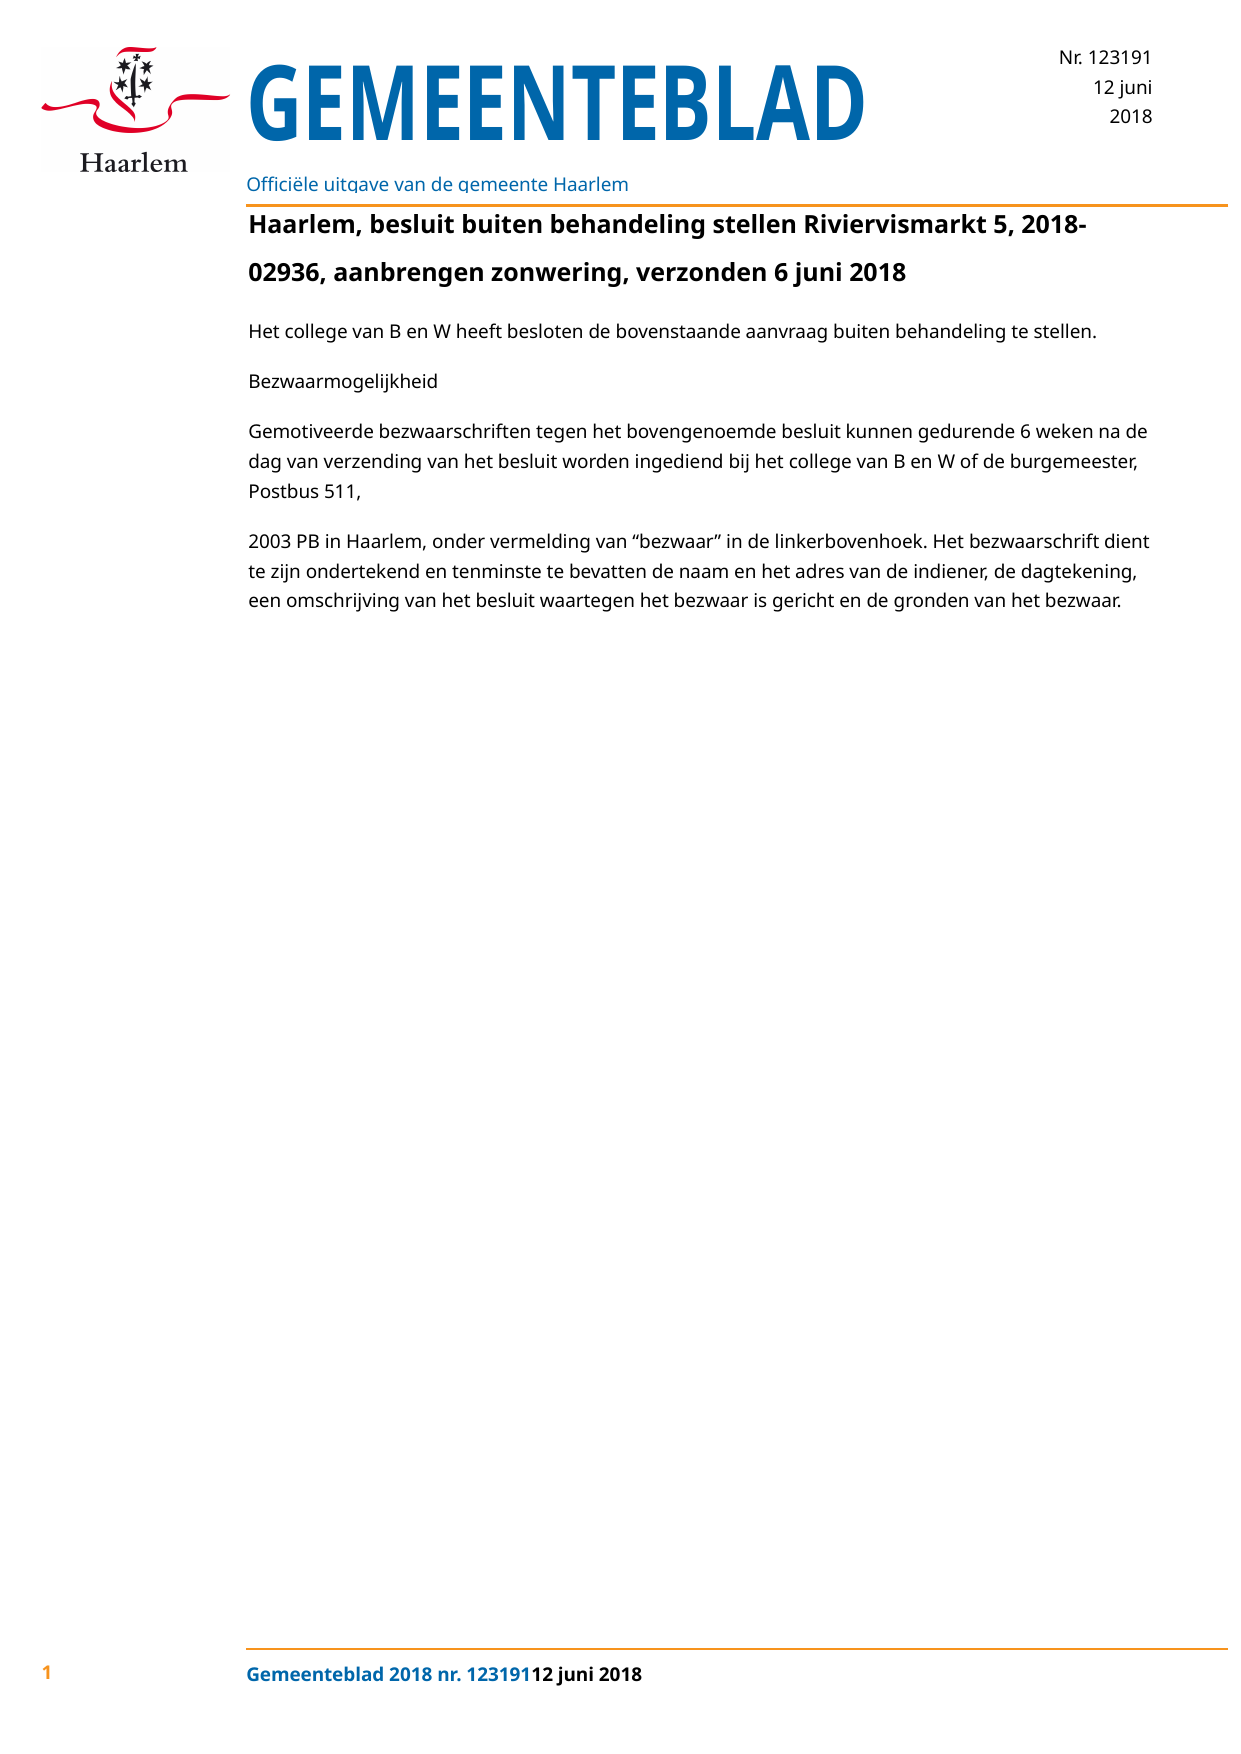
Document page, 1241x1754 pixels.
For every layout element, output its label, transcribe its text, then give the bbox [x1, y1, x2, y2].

text Het college van B en W heeft besloten de bovenstaande aanvraag buiten behandeling te stellen. [248, 318, 1152, 344]
picture [41, 47, 231, 172]
text Haarlem, besluit buiten behandeling stellen Riviervismarkt 5, 2018-02936, aanbrengen zonwering, verzonden 6 juni 2018 [248, 207, 1152, 288]
text Bezwaarmogelijkheid [248, 368, 1152, 394]
text Gemotiveerde bezwaarschriften tegen het bovengenoemde besluit kunnen gedurende 6 weken na de dag van verzending van het besluit worden ingediend bij het college van B en W of de burgemeester, Postbus 511, [248, 419, 1152, 504]
text 2003 PB in Haarlem, onder vermelding van “bezwaar” in de linkerbovenhoek. Het bezwaarschrift dient te zijn ondertekend en tenminste te bevatten de naam en het adres van de indiener, de dagtekening, een omschrijving van het besluit waartegen het bezwaar is gericht en de gronden van het bezwaar. [248, 528, 1152, 613]
